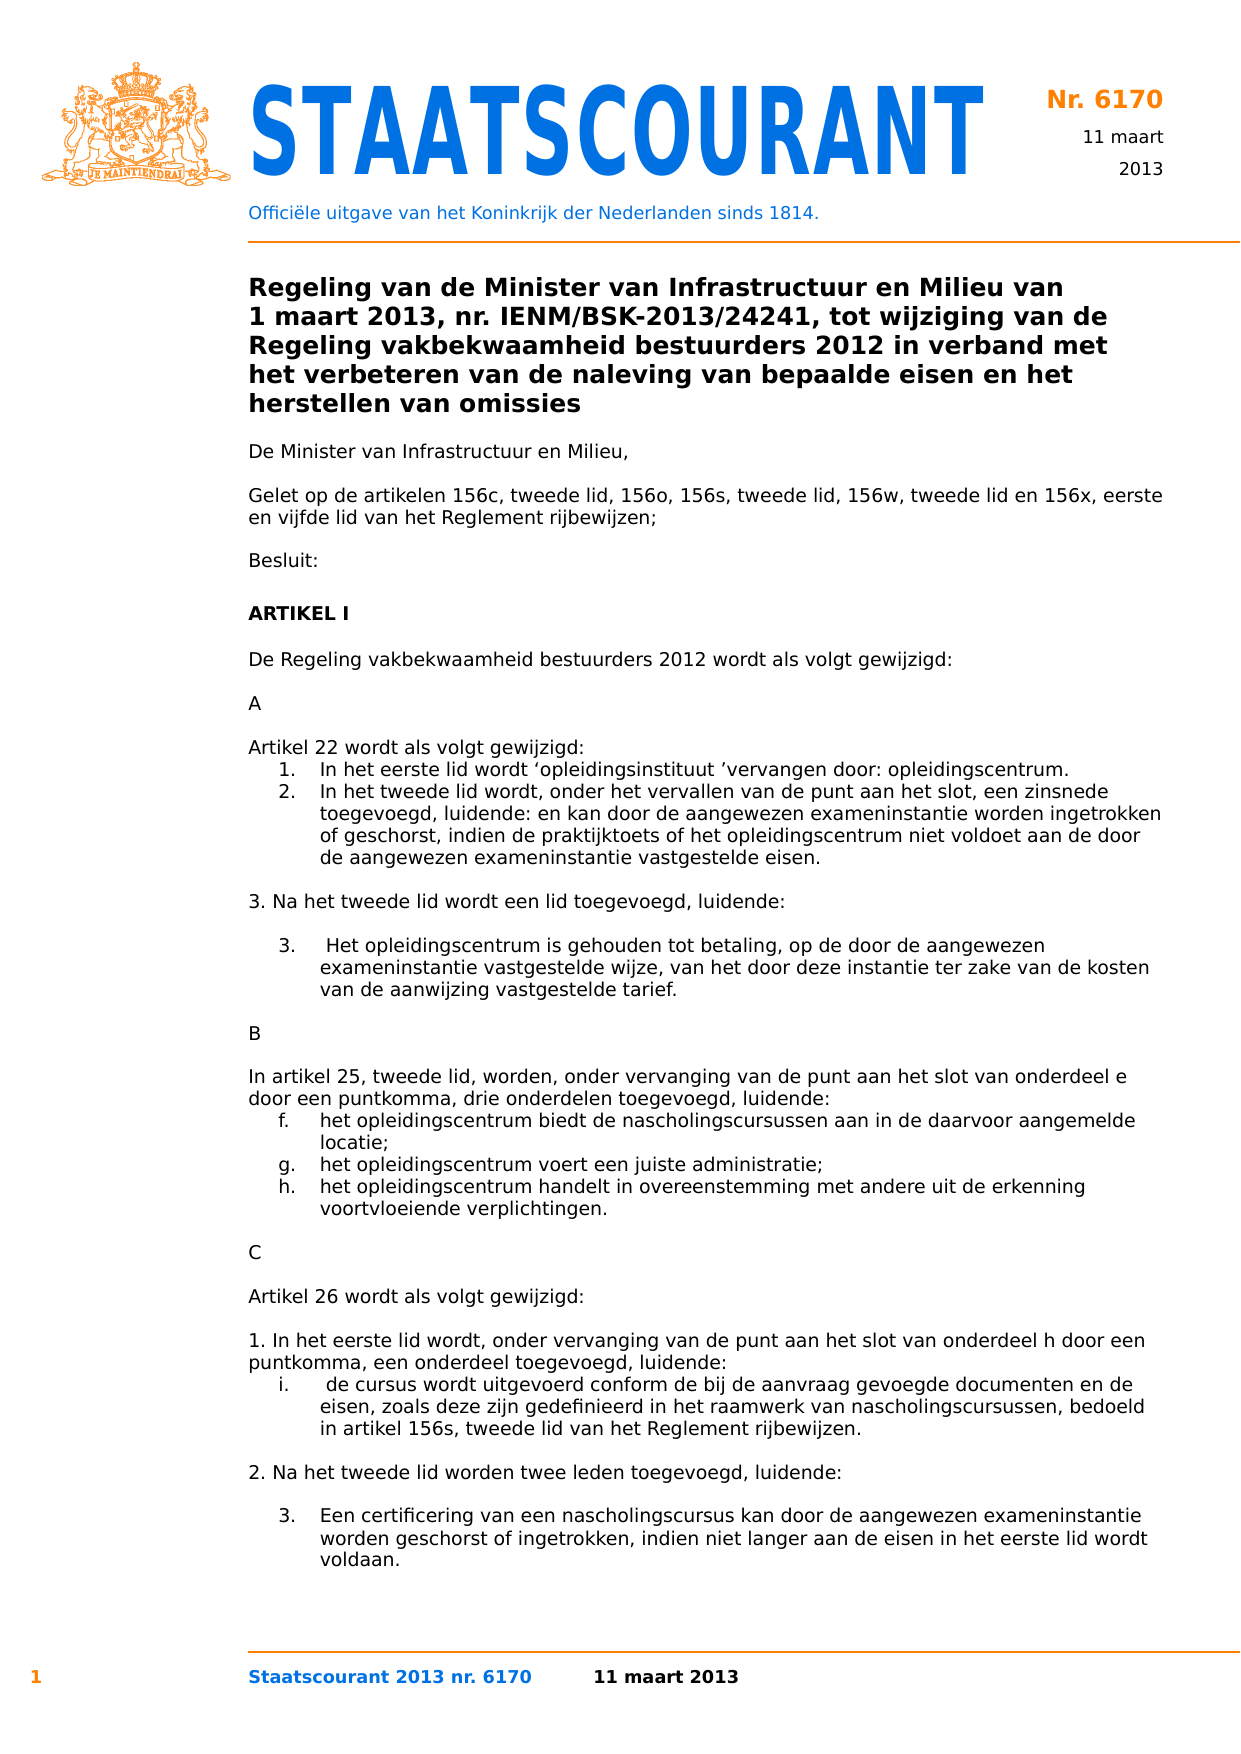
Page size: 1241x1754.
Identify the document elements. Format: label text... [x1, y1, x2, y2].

text i. de cursus wordt uitgevoerd conform de bij de aanvraag gevoegde documenten en de eisen, zoals deze zijn gedefinieerd in het raamwerk van nascholingscursussen, bedoeld in artikel 156s, tweede lid van het Reglement rijbewijzen. [278, 1374, 1163, 1440]
text 2. Na het tweede lid worden twee leden toegevoegd, luidende: [248, 1462, 1163, 1483]
text Artikel 26 wordt als volgt gewijzigd: [248, 1286, 1163, 1308]
table_cell 2013 [998, 153, 1240, 203]
text 3. Na het tweede lid wordt een lid toegevoegd, luidende: [248, 891, 1163, 913]
text Gelet op de artikelen 156c, tweede lid, 156o, 156s, tweede lid, 156w, tweede lid en 156x, eerste en vijfde lid van het Reglement rijbewijzen; [248, 484, 1163, 528]
table_cell Officiële uitgave van het Koninkrijk der Nederlanden sinds 1814. [248, 203, 1240, 241]
text 2. In het tweede lid wordt, onder het vervallen van de punt aan het slot, een zinsnede toegevoegd, luidende: en kan door de aangewezen exameninstantie worden ingetrokken of geschorst, indien de praktijktoets of het opleidingscentrum niet voldoet aan de door de aangewezen exameninstantie vastgestelde eisen. [278, 781, 1163, 869]
text C [248, 1242, 1163, 1264]
text f. het opleidingscentrum biedt de nascholingscursussen aan in de daarvoor aangemelde locatie; [278, 1110, 1163, 1154]
text De Regeling vakbekwaamheid bestuurders 2012 wordt als volgt gewijzigd: [248, 649, 1163, 671]
table_cell 11 maart [998, 121, 1240, 153]
table_header STAATSCOURANT [248, 62, 998, 203]
text A [248, 693, 1163, 715]
table_header Nr. 6170 [998, 62, 1240, 121]
subtitle ARTIKEL I [248, 602, 1163, 624]
text 3. Het opleidingscentrum is gehouden tot betaling, op de door de aangewezen exameninstantie vastgestelde wijze, van het door deze instantie ter zake van de kosten van de aanwijzing vastgestelde tarief. [278, 935, 1163, 1001]
text In artikel 25, tweede lid, worden, onder vervanging van de punt aan het slot van onderdeel e door een puntkomma, drie onderdelen toegevoegd, luidende: [248, 1066, 1163, 1110]
text 1. In het eerste lid wordt, onder vervanging van de punt aan het slot van onderdeel h door een puntkomma, een onderdeel toegevoegd, luidende: [248, 1330, 1163, 1374]
text De Minister van Infrastructuur en Milieu, [248, 441, 1163, 463]
text Artikel 22 wordt als volgt gewijzigd: [248, 737, 1163, 759]
subtitle Regeling van de Minister van Infrastructuur en Milieu van 1 maart 2013, nr. IENM/BSK-2013/24241, tot wijziging van de Regeling vakbekwaamheid bestuurders 2012 in verband met het verbeteren van de naleving van bepaalde eisen en het herstellen van omissies [248, 273, 1163, 419]
text B [248, 1022, 1163, 1044]
text g. het opleidingscentrum voert een juiste administratie; [278, 1154, 1163, 1176]
table_header [25, 62, 248, 241]
picture [41, 62, 231, 186]
text h. het opleidingscentrum handelt in overeenstemming met andere uit de erkenning voortvloeiende verplichtingen. [278, 1176, 1163, 1220]
text 3. Een certificering van een nascholingscursus kan door de aangewezen exameninstantie worden geschorst of ingetrokken, indien niet langer aan de eisen in het eerste lid wordt voldaan. [278, 1505, 1163, 1571]
text 1. In het eerste lid wordt ‘opleidingsinstituut ’vervangen door: opleidingscentrum. [278, 759, 1163, 781]
text Besluit: [248, 550, 1163, 572]
